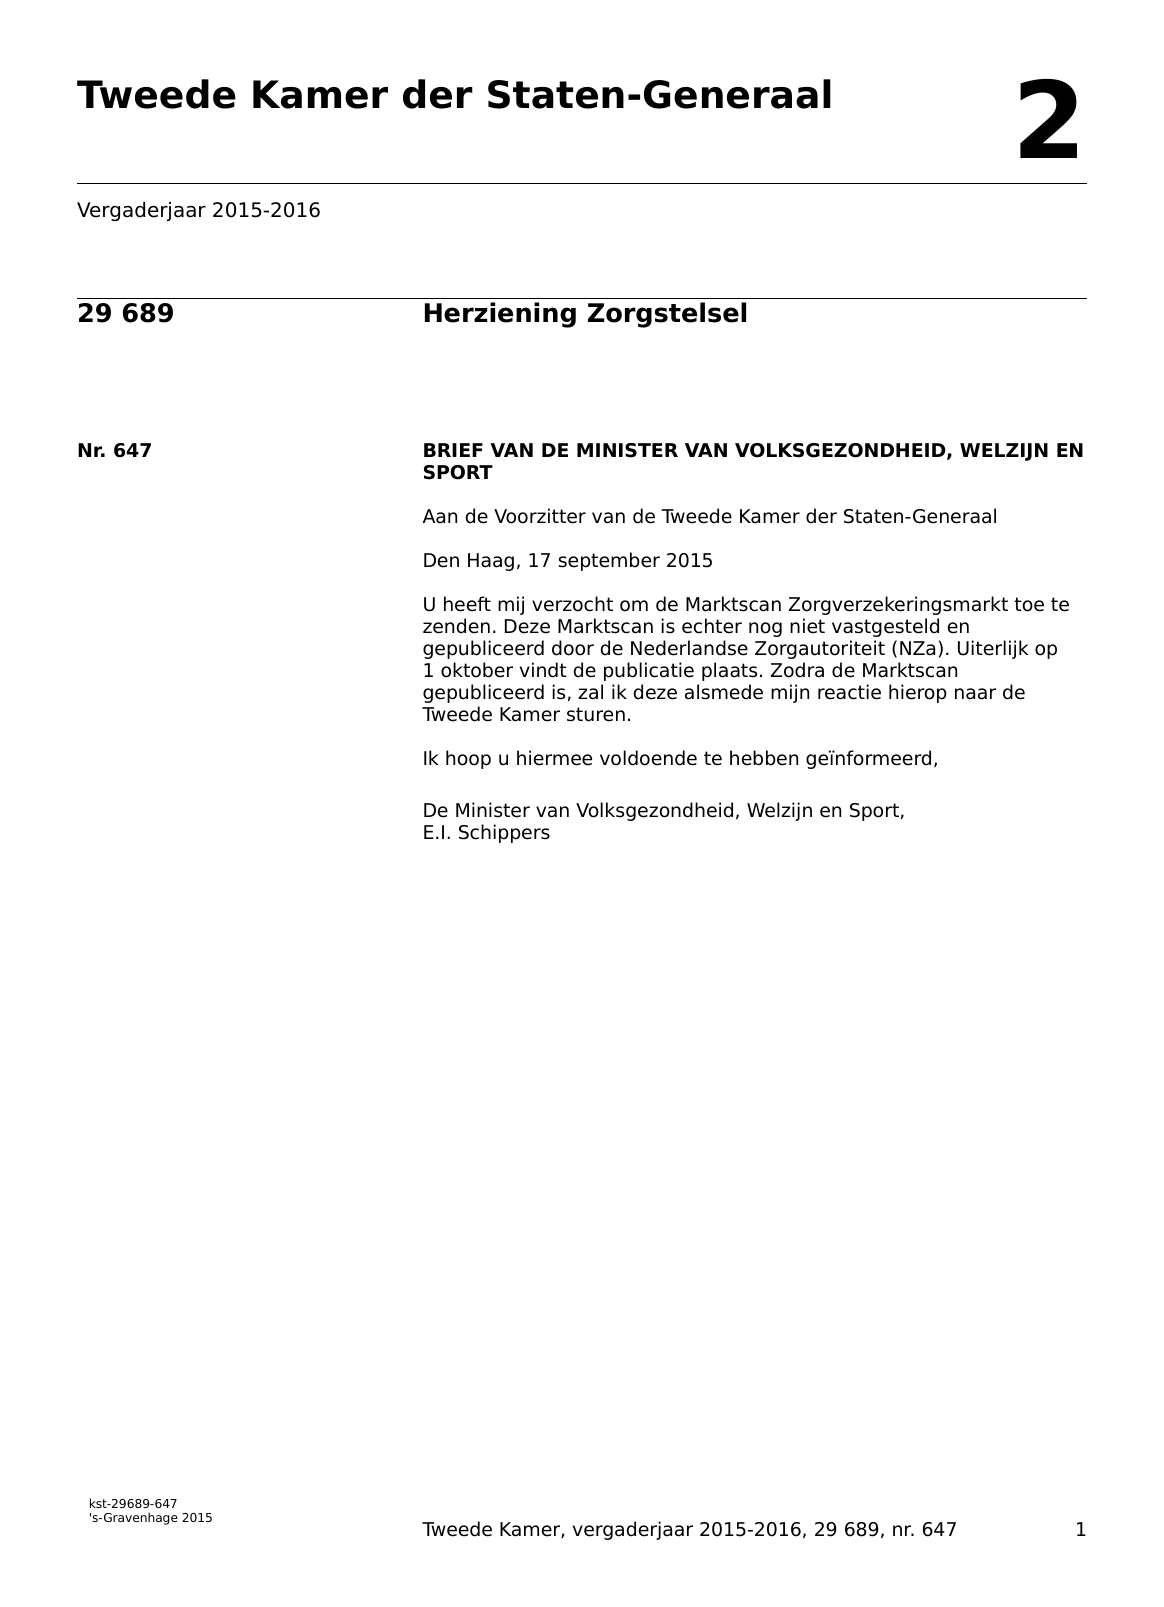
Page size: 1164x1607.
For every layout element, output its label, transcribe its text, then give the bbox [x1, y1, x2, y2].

table_header 2 [886, 59, 1087, 183]
table_cell Vergaderjaar 2015-2016 [77, 184, 1087, 298]
subtitle 29 689 Herziening Zorgstelsel [77, 299, 1087, 329]
text Ik hoop u hiermee voldoende te hebben geïnformeerd, [422, 748, 1087, 770]
text De Minister van Volksgezondheid, Welzijn en Sport, E.I. Schippers [422, 800, 1087, 844]
text kst-29689-647 [88, 1497, 323, 1511]
text U heeft mij verzocht om de Marktscan Zorgverzekeringsmarkt toe te zenden. Deze Marktscan is echter nog niet vastgesteld en gepubliceerd door de Nederlandse Zorgautoriteit (NZa). Uiterlijk op 1 oktober vindt de publicatie plaats. Zodra de Marktscan gepubliceerd is, zal ik deze alsmede mijn reactie hierop naar de Tweede Kamer sturen. [422, 594, 1087, 726]
subtitle Nr. 647 BRIEF VAN DE MINISTER VAN VOLKSGEZONDHEID, WELZIJN EN SPORT [77, 440, 1087, 484]
text Den Haag, 17 september 2015 [422, 550, 1087, 572]
table_header Tweede Kamer der Staten-Generaal [77, 59, 886, 183]
text Aan de Voorzitter van de Tweede Kamer der Staten-Generaal [422, 506, 1087, 528]
text 's-Gravenhage 2015 [88, 1511, 323, 1525]
